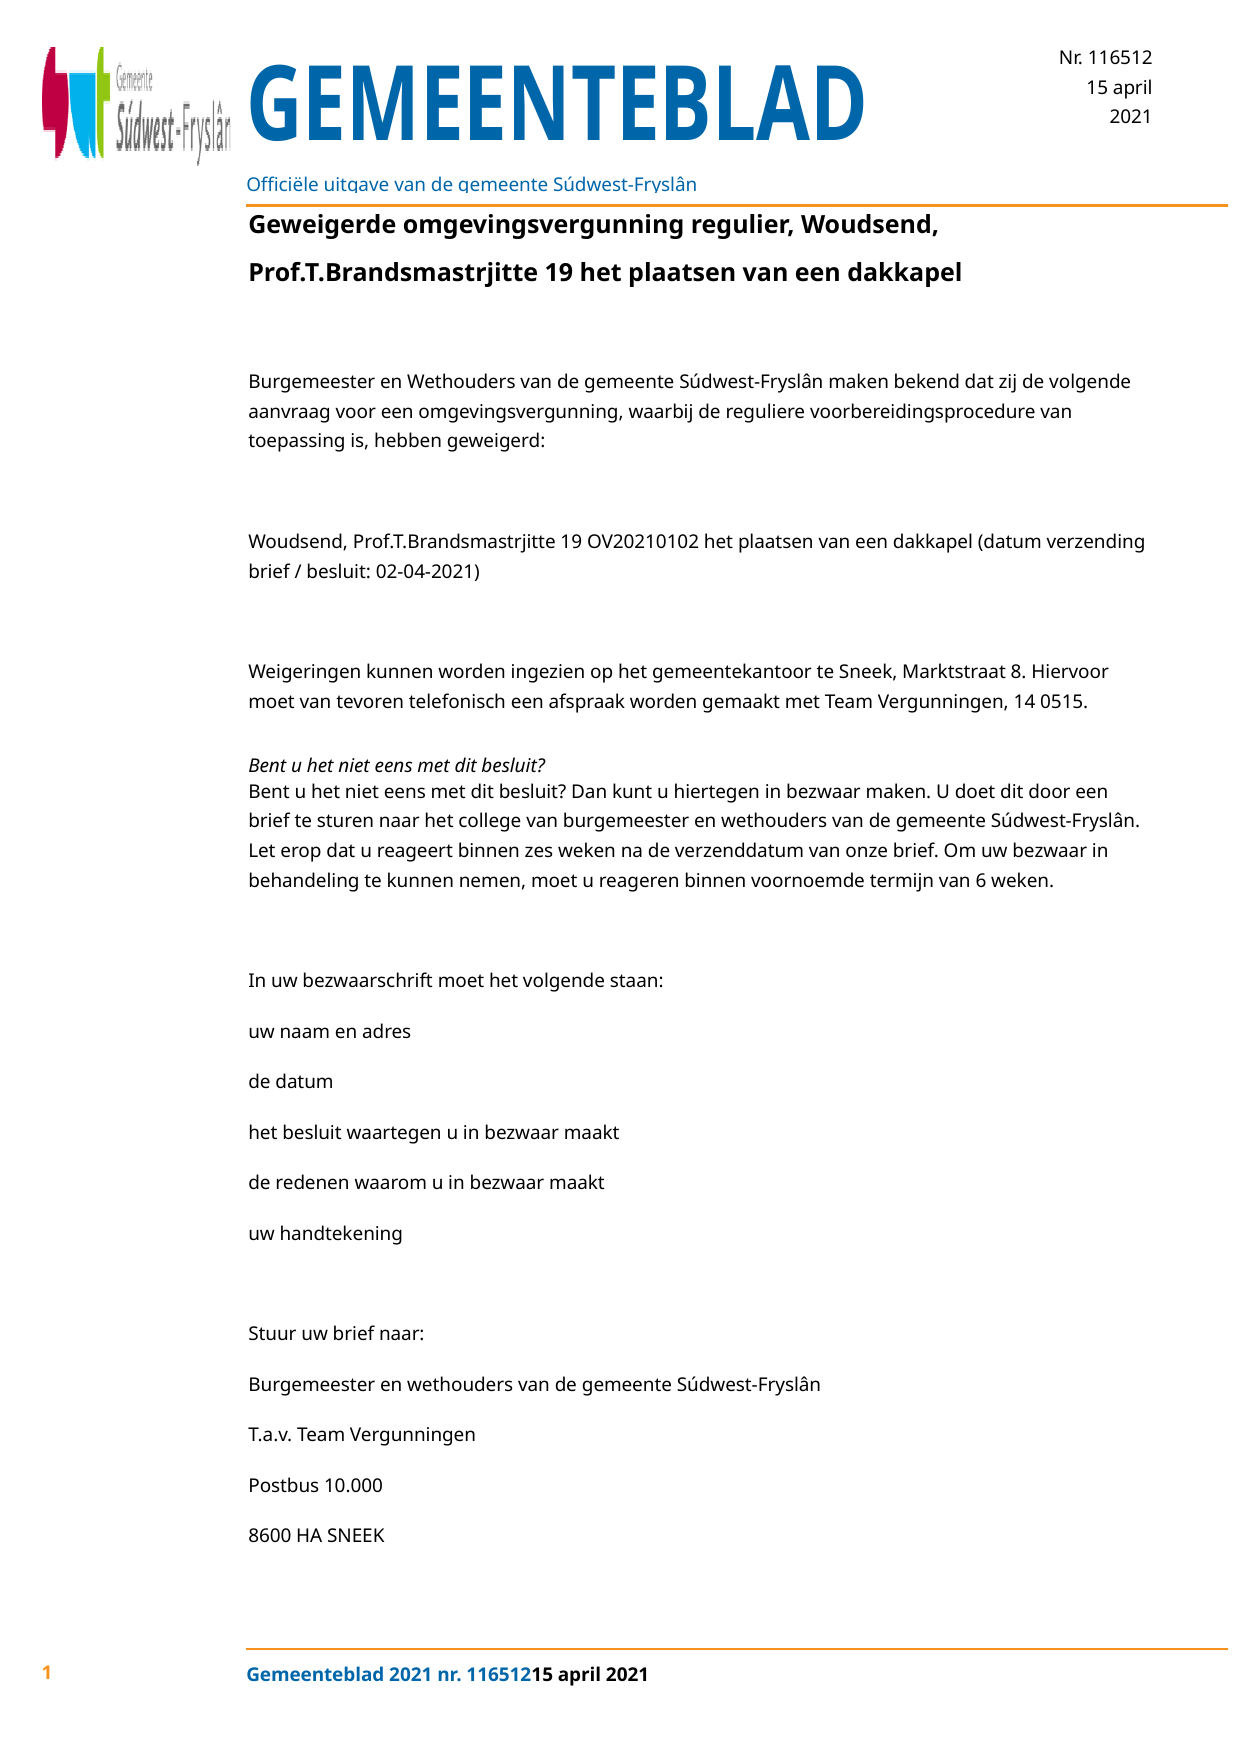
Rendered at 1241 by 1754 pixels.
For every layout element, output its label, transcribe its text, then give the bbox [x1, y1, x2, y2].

text Weigeringen kunnen worden ingezien op het gemeentekantoor te Sneek, Marktstraat 8. Hiervoor moet van tevoren telefonisch een afspraak worden gemaakt met Team Vergunningen, 14 0515. [248, 659, 1152, 714]
picture [41, 47, 231, 172]
text Stuur uw brief naar: [248, 1321, 1152, 1346]
text Postbus 10.000 [248, 1472, 1152, 1497]
text uw naam en adres [248, 1018, 1152, 1044]
text 8600 HA SNEEK [248, 1522, 1152, 1548]
text uw handtekening [248, 1220, 1152, 1245]
text de datum [248, 1068, 1152, 1094]
text Burgemeester en Wethouders van de gemeente Súdwest-Fryslân maken bekend dat zij de volgende aanvraag voor een omgevingsvergunning, waarbij de reguliere voorbereidingsprocedure van toepassing is, hebben geweigerd: [248, 368, 1152, 453]
text de redenen waarom u in bezwaar maakt [248, 1169, 1152, 1195]
text Burgemeester en wethouders van de gemeente Súdwest-Fryslân [248, 1371, 1152, 1397]
text In uw bezwaarschrift moet het volgende staan: [248, 968, 1152, 993]
text Woudsend, Prof.T.Brandsmastrjitte 19 OV20210102 het plaatsen van een dakkapel (datum verzending brief / besluit: 02-04-2021) [248, 528, 1152, 584]
text Bent u het niet eens met dit besluit? Dan kunt u hiertegen in bezwaar maken. U doet dit door een brief te sturen naar het college van burgemeester en wethouders van de gemeente Súdwest-Fryslân. Let erop dat u reageert binnen zes weken na de verzenddatum van onze brief. Om uw bezwaar in behandeling te kunnen nemen, moet u reageren binnen voornoemde termijn van 6 weken. [248, 778, 1152, 892]
text T.a.v. Team Vergunningen [248, 1421, 1152, 1447]
text het besluit waartegen u in bezwaar maakt [248, 1119, 1152, 1144]
text Geweigerde omgevingsvergunning regulier, Woudsend, Prof.T.Brandsmastrjitte 19 het plaatsen van een dakkapel [248, 207, 1152, 288]
text Bent u het niet eens met dit besluit? [248, 752, 1152, 778]
